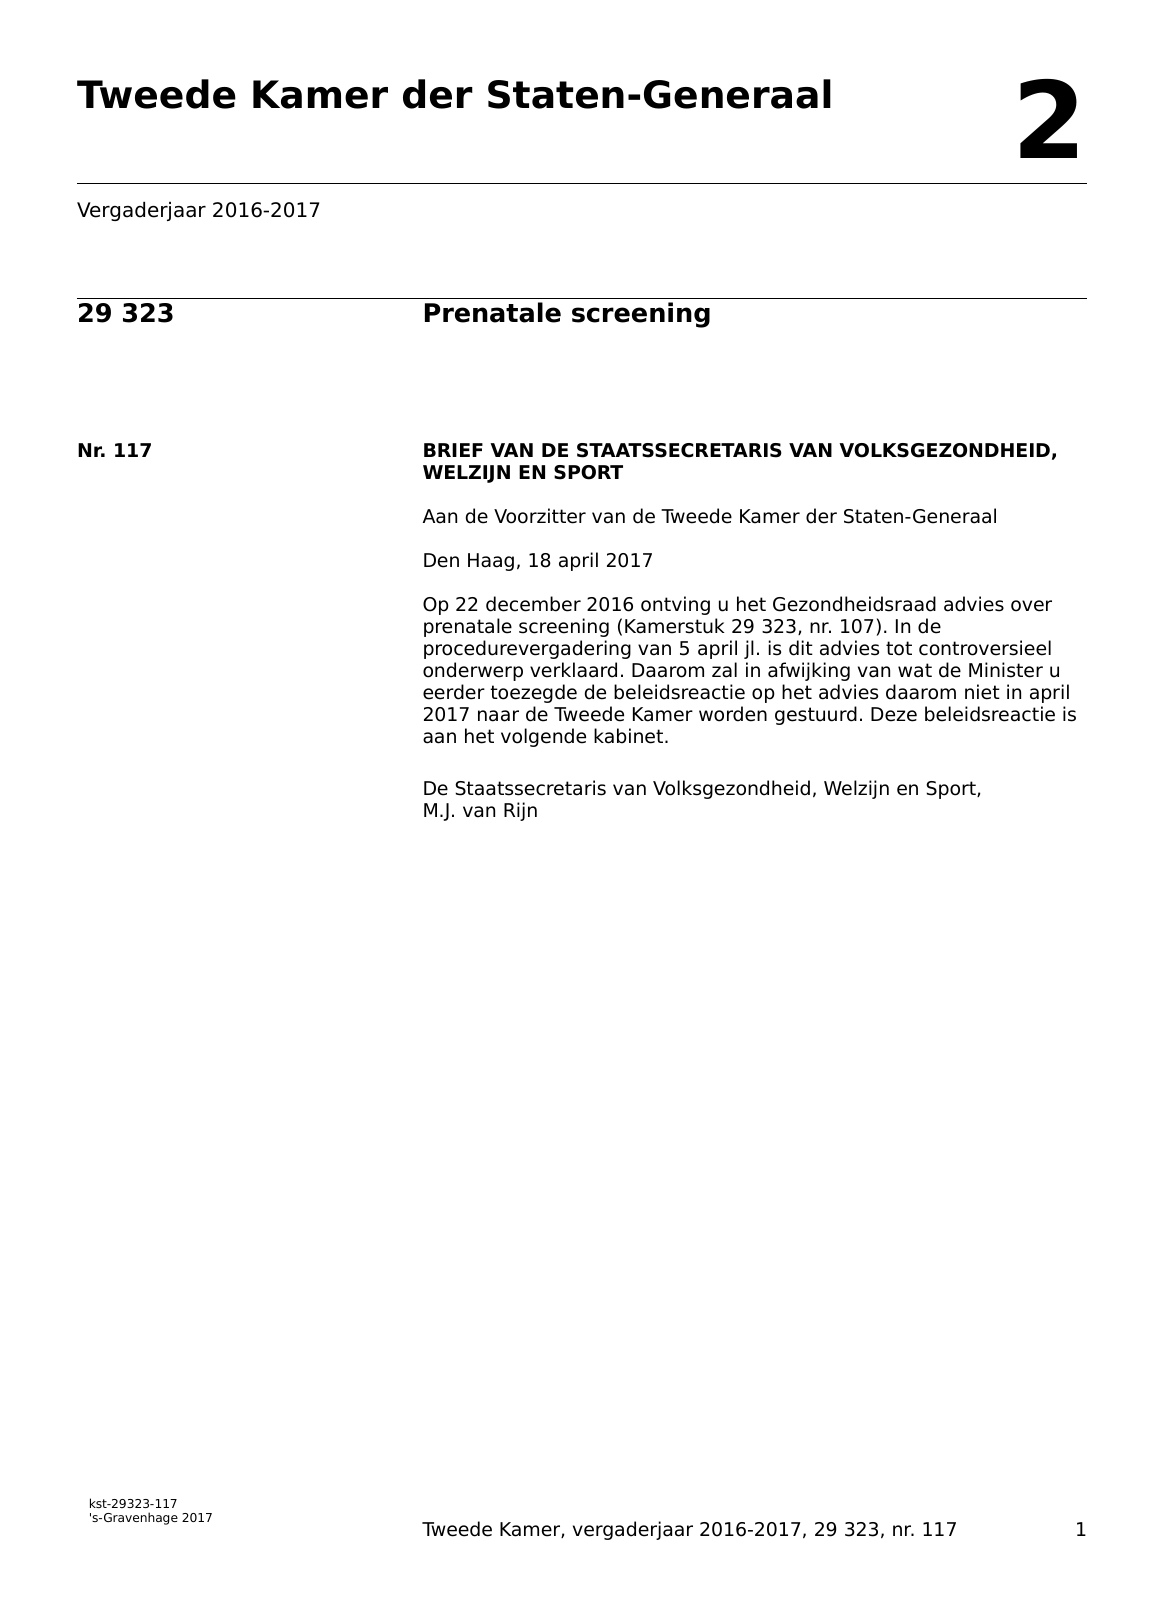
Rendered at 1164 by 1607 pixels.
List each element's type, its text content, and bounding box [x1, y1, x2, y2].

text Aan de Voorzitter van de Tweede Kamer der Staten-Generaal [422, 506, 1087, 528]
text Den Haag, 18 april 2017 [422, 550, 1087, 572]
table_cell Vergaderjaar 2016-2017 [77, 184, 1087, 298]
text 's-Gravenhage 2017 [88, 1511, 323, 1525]
table_header 2 [886, 59, 1087, 183]
table_header Tweede Kamer der Staten-Generaal [77, 59, 886, 183]
text De Staatssecretaris van Volksgezondheid, Welzijn en Sport, M.J. van Rijn [422, 778, 1087, 822]
subtitle Nr. 117 BRIEF VAN DE STAATSSECRETARIS VAN VOLKSGEZONDHEID, WELZIJN EN SPORT [77, 440, 1087, 484]
text Op 22 december 2016 ontving u het Gezondheidsraad advies over prenatale screening (Kamerstuk 29 323, nr. 107). In de procedurevergadering van 5 april jl. is dit advies tot controversieel onderwerp verklaard. Daarom zal in afwijking van wat de Minister u eerder toezegde de beleidsreactie op het advies daarom niet in april 2017 naar de Tweede Kamer worden gestuurd. Deze beleidsreactie is aan het volgende kabinet. [422, 594, 1087, 748]
text kst-29323-117 [88, 1497, 323, 1511]
subtitle 29 323 Prenatale screening [77, 299, 1087, 329]
